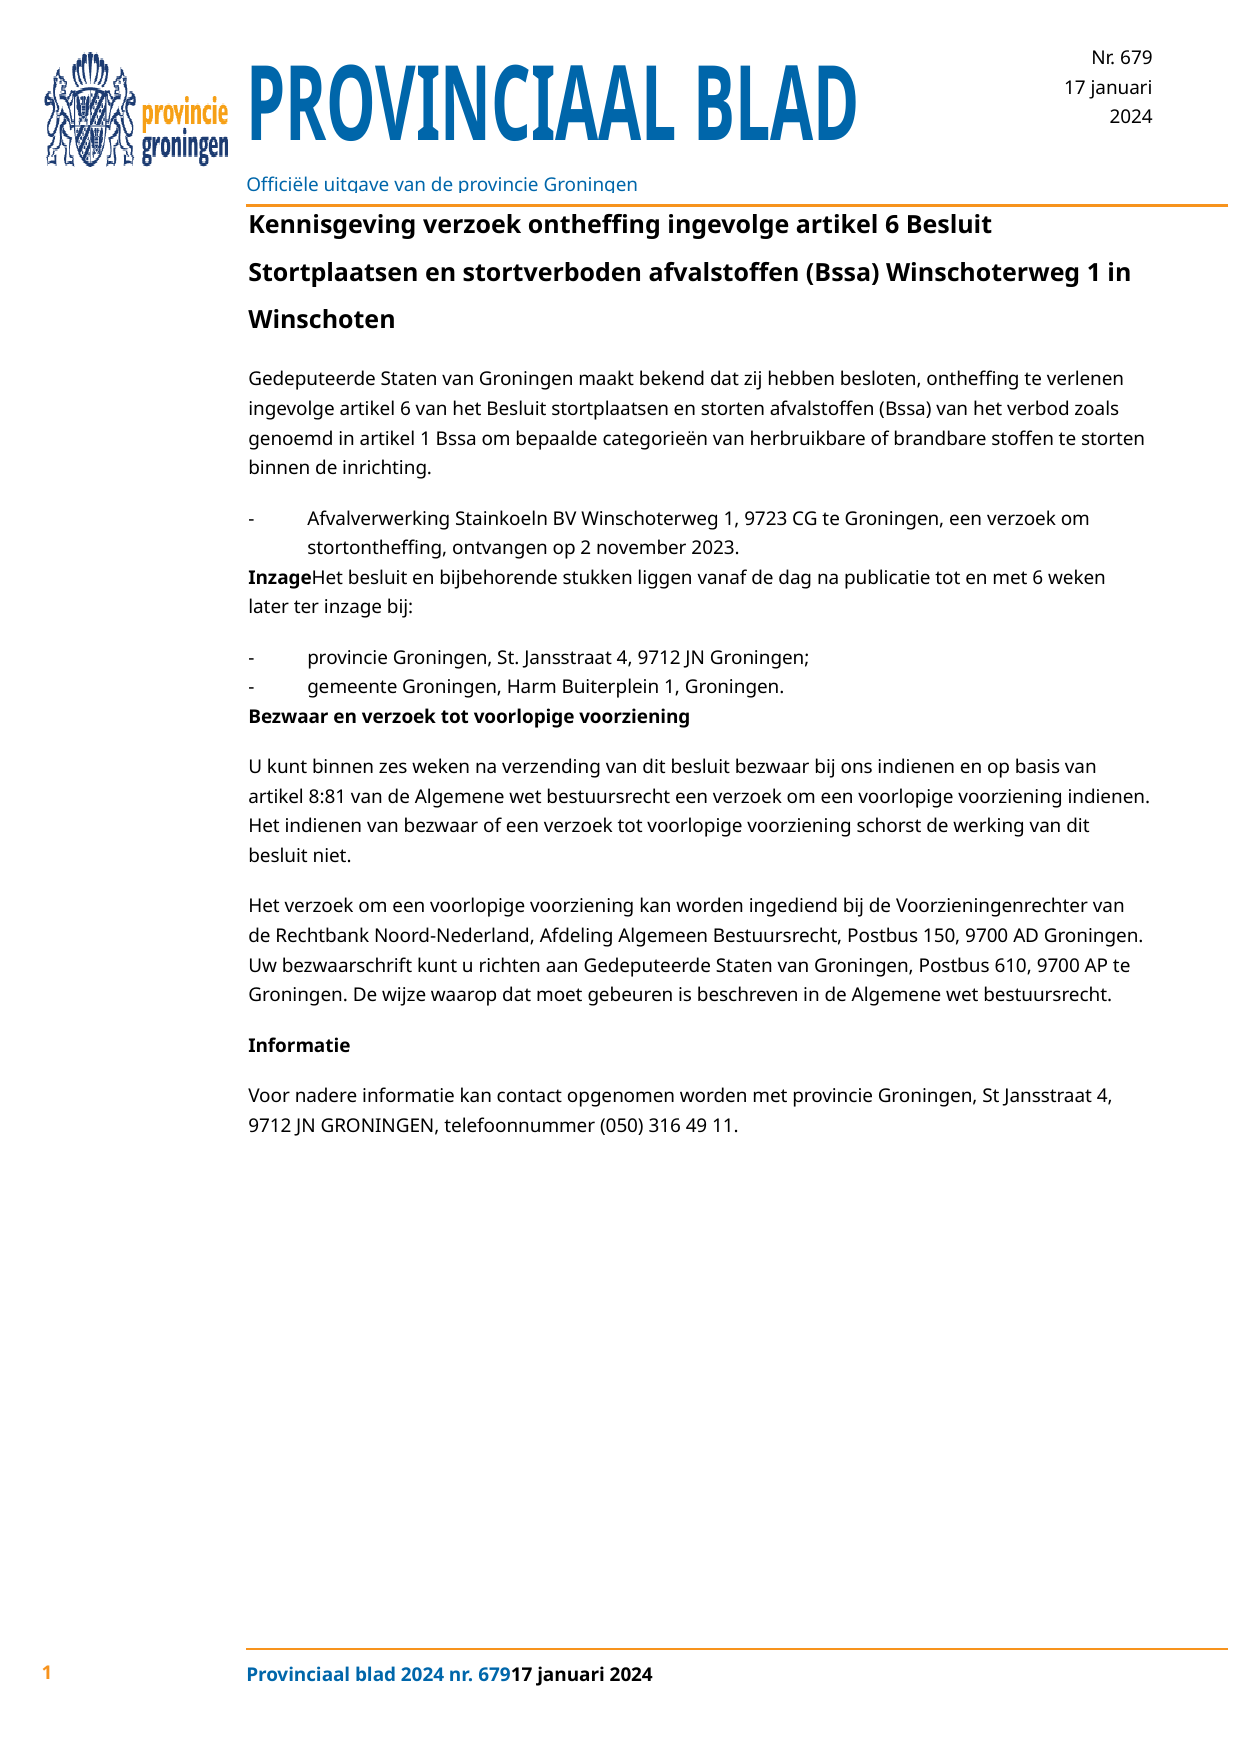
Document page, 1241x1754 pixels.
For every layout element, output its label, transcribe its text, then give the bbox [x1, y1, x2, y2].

text Bezwaar en verzoek tot voorlopige voorziening [248, 703, 1152, 729]
list Afvalverwerking Stainkoeln BV Winschoterweg 1, 9723 CG te Groningen, een verzoek om stortontheffing, ontvangen op 2 november 2023. [248, 505, 1152, 560]
text Informatie [248, 1032, 1152, 1057]
picture [41, 47, 231, 172]
text InzageHet besluit en bijbehorende stukken liggen vanaf de dag na publicatie tot en met 6 weken later ter inzage bij: [248, 564, 1152, 619]
list gemeente Groningen, Harm Buiterplein 1, Groningen. [248, 673, 1152, 699]
text Kennisgeving verzoek ontheffing ingevolge artikel 6 Besluit Stortplaatsen en stortverboden afvalstoffen (Bssa) Winschoterweg 1 in Winschoten [248, 207, 1152, 336]
text U kunt binnen zes weken na verzending van dit besluit bezwaar bij ons indienen en op basis van artikel 8:81 van de Algemene wet bestuursrecht een verzoek om een voorlopige voorziening indienen. Het indienen van bezwaar of een verzoek tot voorlopige voorziening schorst de werking van dit besluit niet. [248, 753, 1152, 868]
list provincie Groningen, St. Jansstraat 4, 9712 JN Groningen; [248, 644, 1152, 669]
text Voor nadere informatie kan contact opgenomen worden met provincie Groningen, St Jansstraat 4, 9712 JN GRONINGEN, telefoonnummer (050) 316 49 11. [248, 1082, 1152, 1137]
text Gedeputeerde Staten van Groningen maakt bekend dat zij hebben besloten, ontheffing te verlenen ingevolge artikel 6 van het Besluit stortplaatsen en storten afvalstoffen (Bssa) van het verbod zoals genoemd in artikel 1 Bssa om bepaalde categorieën van herbruikbare of brandbare stoffen te storten binnen de inrichting. [248, 366, 1152, 480]
text Het verzoek om een voorlopige voorziening kan worden ingediend bij de Voorzieningenrechter van de Rechtbank Noord-Nederland, Afdeling Algemeen Bestuursrecht, Postbus 150, 9700 AD Groningen. Uw bezwaarschrift kunt u richten aan Gedeputeerde Staten van Groningen, Postbus 610, 9700 AP te Groningen. De wijze waarop dat moet gebeuren is beschreven in de Algemene wet bestuursrecht. [248, 893, 1152, 1007]
